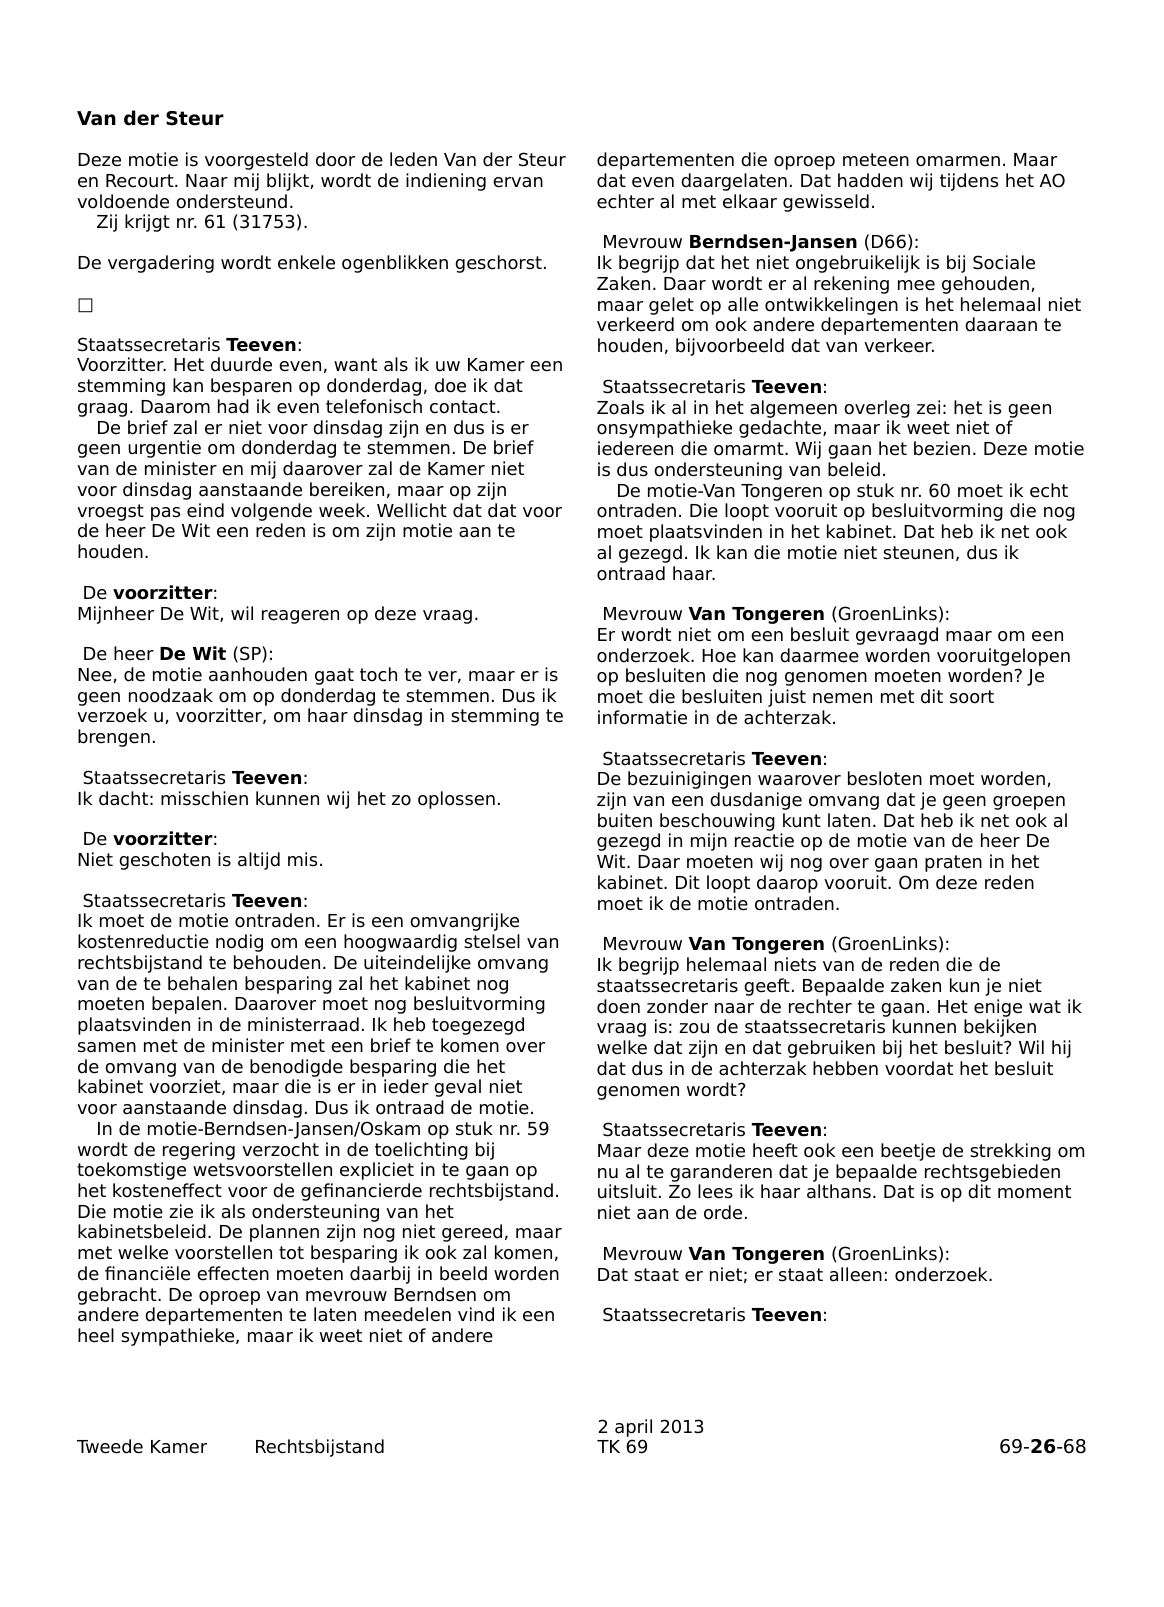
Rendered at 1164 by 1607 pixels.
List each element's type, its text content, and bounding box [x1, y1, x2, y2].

text De voorzitter: [77, 829, 567, 850]
text Staatssecretaris Teeven: [77, 768, 567, 788]
text Maar deze motie heeft ook een beetje de strekking om nu al te garanderen dat je bepaalde rechtsgebieden uitsluit. Zo lees ik haar althans. Dat is op dit moment niet aan de orde. [596, 1141, 1087, 1224]
text Mevrouw Van Tongeren (GroenLinks): [596, 1244, 1087, 1264]
text Zoals ik al in het algemeen overleg zei: het is geen onsympathieke gedachte, maar ik weet niet of iedereen die omarmt. Wij gaan het bezien. Deze motie is dus ondersteuning van beleid. [596, 397, 1087, 480]
text Mevrouw Van Tongeren (GroenLinks): [596, 934, 1087, 955]
text Dat staat er niet; er staat alleen: onderzoek. [596, 1264, 1087, 1285]
text Staatssecretaris Teeven: [77, 891, 567, 911]
text Mevrouw Berndsen-Jansen (D66): [596, 232, 1087, 253]
text De voorzitter: [77, 583, 567, 603]
text Staatssecretaris Teeven: [596, 748, 1087, 769]
text In de motie-Berndsen-Jansen/Oskam op stuk nr. 59 wordt de regering verzocht in de toelichting bij toekomstige wetsvoorstellen expliciet in te gaan op het kosteneffect voor de gefinancierde rechtsbijstand. Die motie zie ik als ondersteuning van het kabinetsbeleid. De plannen zijn nog niet gereed, maar met welke voorstellen tot besparing ik ook zal komen, de financiële effecten moeten daarbij in beeld worden gebracht. De oproep van mevrouw Berndsen om andere departementen te laten meedelen vind ik een heel sympathieke, maar ik weet niet of andere [77, 1119, 567, 1347]
text De brief zal er niet voor dinsdag zijn en dus is er geen urgentie om donderdag te stemmen. De brief van de minister en mij daarover zal de Kamer niet voor dinsdag aanstaande bereiken, maar op zijn vroegst pas eind volgende week. Wellicht dat dat voor de heer De Wit een reden is om zijn motie aan te houden. [77, 417, 567, 563]
text Staatssecretaris Teeven: [596, 1120, 1087, 1141]
text Staatssecretaris Teeven: [77, 334, 567, 355]
text Staatssecretaris Teeven: [596, 1305, 1087, 1326]
text Staatssecretaris Teeven: [596, 377, 1087, 397]
text Ik begrijp helemaal niets van de reden die de staatssecretaris geeft. Bepaalde zaken kun je niet doen zonder naar de rechter te gaan. Het enige wat ik vraag is: zou de staatssecretaris kunnen bekijken welke dat zijn en dat gebruiken bij het besluit? Wil hij dat dus in de achterzak hebben voordat het besluit genomen wordt? [596, 955, 1087, 1100]
text De bezuinigingen waarover besloten moet worden, zijn van een dusdanige omvang dat je geen groepen buiten beschouwing kunt laten. Dat heb ik net ook al gezegd in mijn reactie op de motie van de heer De Wit. Daar moeten wij nog over gaan praten in het kabinet. Dit loopt daarop vooruit. Om deze reden moet ik de motie ontraden. [596, 769, 1087, 914]
text Ik moet de motie ontraden. Er is een omvangrijke kostenreductie nodig om een hoogwaardig stelsel van rechtsbijstand te behouden. De uiteindelijke omvang van de te behalen besparing zal het kabinet nog moeten bepalen. Daarover moet nog besluitvorming plaatsvinden in de ministerraad. Ik heb toegezegd samen met de minister met een brief te komen over de omvang van de benodigde besparing die het kabinet voorziet, maar die is er in ieder geval niet voor aanstaande dinsdag. Dus ik ontraad de motie. [77, 911, 567, 1119]
text Voorzitter. Het duurde even, want als ik uw Kamer een stemming kan besparen op donderdag, doe ik dat graag. Daarom had ik even telefonisch contact. [77, 355, 567, 417]
text Mevrouw Van Tongeren (GroenLinks): [596, 604, 1087, 625]
text Nee, de motie aanhouden gaat toch te ver, maar er is geen noodzaak om op donderdag te stemmen. Dus ik verzoek u, voorzitter, om haar dinsdag in stemming te brengen. [77, 665, 567, 748]
text De vergadering wordt enkele ogenblikken geschorst. [77, 253, 567, 274]
text Niet geschoten is altijd mis. [77, 850, 567, 871]
text De motie-Van Tongeren op stuk nr. 60 moet ik echt ontraden. Die loopt vooruit op besluitvorming die nog moet plaatsvinden in het kabinet. Dat heb ik net ook al gezegd. Ik kan die motie niet steunen, dus ik ontraad haar. [596, 480, 1087, 584]
text Zij krijgt nr. 61 (31753). [77, 212, 567, 233]
text De heer De Wit (SP): [77, 644, 567, 665]
text Mijnheer De Wit, wil reageren op deze vraag. [77, 603, 567, 624]
text Ik begrijp dat het niet ongebruikelijk is bij Sociale Zaken. Daar wordt er al rekening mee gehouden, maar gelet op alle ontwikkelingen is het helemaal niet verkeerd om ook andere departementen daaraan te houden, bijvoorbeeld dat van verkeer. [596, 253, 1087, 357]
text Ik dacht: misschien kunnen wij het zo oplossen. [77, 788, 567, 809]
text □ [77, 294, 567, 314]
text departementen die oproep meteen omarmen. Maar dat even daargelaten. Dat hadden wij tijdens het AO echter al met elkaar gewisseld. [596, 150, 1087, 212]
text Er wordt niet om een besluit gevraagd maar om een onderzoek. Hoe kan daarmee worden vooruitgelopen op besluiten die nog genomen moeten worden? Je moet die besluiten juist nemen met dit soort informatie in de achterzak. [596, 625, 1087, 728]
text Deze motie is voorgesteld door de leden Van der Steur en Recourt. Naar mij blijkt, wordt de indiening ervan voldoende ondersteund. [77, 150, 567, 212]
